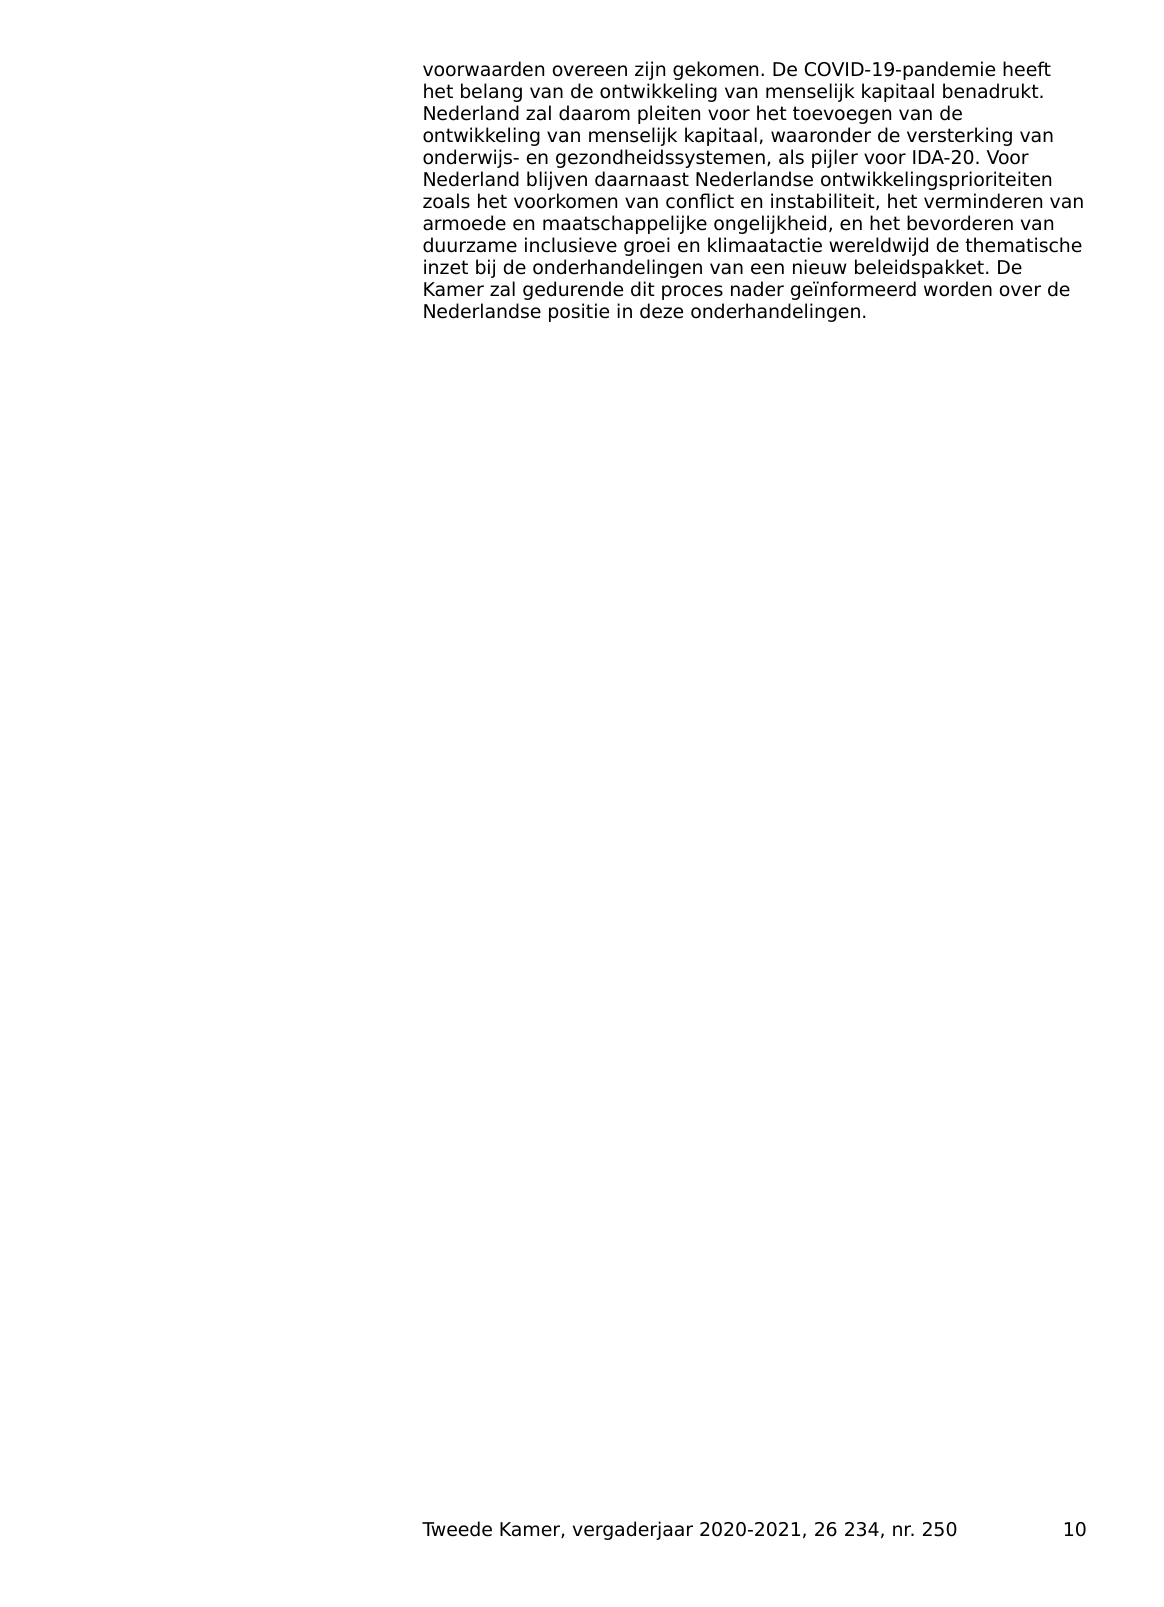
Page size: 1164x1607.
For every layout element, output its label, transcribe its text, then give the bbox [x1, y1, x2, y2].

text voorwaarden overeen zijn gekomen. De COVID-19-pandemie heeft het belang van de ontwikkeling van menselijk kapitaal benadrukt. Nederland zal daarom pleiten voor het toevoegen van de ontwikkeling van menselijk kapitaal, waaronder de versterking van onderwijs- en gezondheidssystemen, als pijler voor IDA-20. Voor Nederland blijven daarnaast Nederlandse ontwikkelingsprioriteiten zoals het voorkomen van conflict en instabiliteit, het verminderen van armoede en maatschappelijke ongelijkheid, en het bevorderen van duurzame inclusieve groei en klimaatactie wereldwijd de thematische inzet bij de onderhandelingen van een nieuw beleidspakket. De Kamer zal gedurende dit proces nader geïnformeerd worden over de Nederlandse positie in deze onderhandelingen. [422, 59, 1087, 323]
